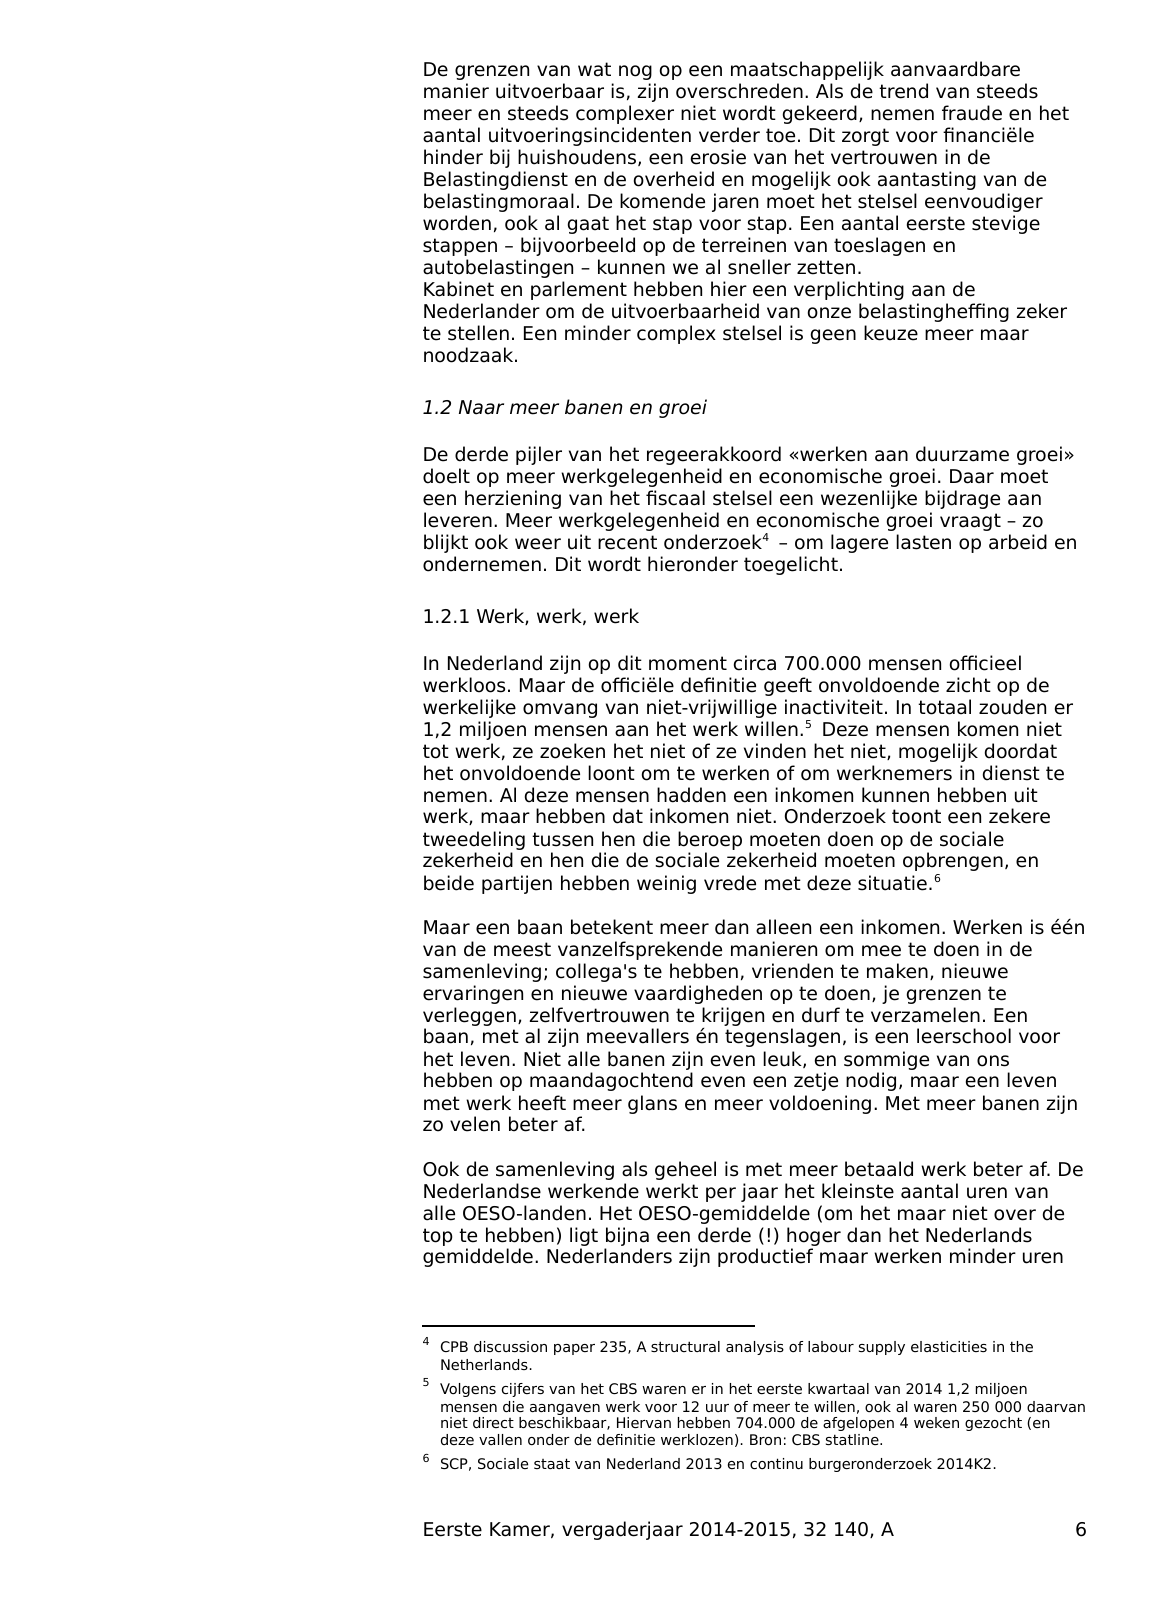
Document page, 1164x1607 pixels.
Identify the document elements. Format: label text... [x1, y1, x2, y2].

text De derde pijler van het regeerakkoord «werken aan duurzame groei» doelt op meer werkgelegenheid en economische groei. Daar moet een herziening van het fiscaal stelsel een wezenlijke bijdrage aan leveren. Meer werkgelegenheid en economische groei vraagt – zo blijkt ook weer uit recent onderzoek – om lagere lasten op arbeid en ondernemen. Dit wordt hieronder toegelicht. [422, 444, 1087, 576]
text SCP, Sociale staat van Nederland 2013 en continu burgeronderzoek 2014K2. [422, 1452, 1087, 1474]
subtitle 1.2.1 Werk, werk, werk [422, 606, 1087, 628]
text Volgens cijfers van het CBS waren er in het eerste kwartaal van 2014 1,2 miljoen mensen die aangaven werk voor 12 uur of meer te willen, ook al waren 250 000 daarvan niet direct beschikbaar, Hiervan hebben 704.000 de afgelopen 4 weken gezocht (en deze vallen onder de definitie werklozen). Bron: CBS statline. [422, 1377, 1087, 1449]
text CPB discussion paper 235, A structural analysis of labour supply elasticities in the Netherlands. [422, 1335, 1087, 1374]
text Maar een baan betekent meer dan alleen een inkomen. Werken is één van de meest vanzelfsprekende manieren om mee te doen in de samenleving; collega's te hebben, vrienden te maken, nieuwe ervaringen en nieuwe vaardigheden op te doen, je grenzen te verleggen, zelfvertrouwen te krijgen en durf te verzamelen. Een baan, met al zijn meevallers én tegenslagen, is een leerschool voor het leven. Niet alle banen zijn even leuk, en sommige van ons hebben op maandagochtend even een zetje nodig, maar een leven met werk heeft meer glans en meer voldoening. Met meer banen zijn zo velen beter af. [422, 917, 1087, 1136]
text Ook de samenleving als geheel is met meer betaald werk beter af. De Nederlandse werkende werkt per jaar het kleinste aantal uren van alle OESO-landen. Het OESO-gemiddelde (om het maar niet over de top te hebben) ligt bijna een derde (!) hoger dan het Nederlands gemiddelde. Nederlanders zijn productief maar werken minder uren [422, 1158, 1087, 1268]
subtitle 1.2 Naar meer banen en groei [422, 397, 1087, 419]
text De grenzen van wat nog op een maatschappelijk aanvaardbare manier uitvoerbaar is, zijn overschreden. Als de trend van steeds meer en steeds complexer niet wordt gekeerd, nemen fraude en het aantal uitvoeringsincidenten verder toe. Dit zorgt voor financiële hinder bij huishoudens, een erosie van het vertrouwen in de Belastingdienst en de overheid en mogelijk ook aantasting van de belastingmoraal. De komende jaren moet het stelsel eenvoudiger worden, ook al gaat het stap voor stap. Een aantal eerste stevige stappen – bijvoorbeeld op de terreinen van toeslagen en autobelastingen – kunnen we al sneller zetten. [422, 59, 1087, 279]
text Kabinet en parlement hebben hier een verplichting aan de Nederlander om de uitvoerbaarheid van onze belastingheffing zeker te stellen. Een minder complex stelsel is geen keuze meer maar noodzaak. [422, 279, 1087, 367]
text In Nederland zijn op dit moment circa 700.000 mensen officieel werkloos. Maar de officiële definitie geeft onvoldoende zicht op de werkelijke omvang van niet-vrijwillige inactiviteit. In totaal zouden er 1,2 miljoen mensen aan het werk willen. Deze mensen komen niet tot werk, ze zoeken het niet of ze vinden het niet, mogelijk doordat het onvoldoende loont om te werken of om werknemers in dienst te nemen. Al deze mensen hadden een inkomen kunnen hebben uit werk, maar hebben dat inkomen niet. Onderzoek toont een zekere tweedeling tussen hen die beroep moeten doen op de sociale zekerheid en hen die de sociale zekerheid moeten opbrengen, en beide partijen hebben weinig vrede met deze situatie. [422, 653, 1087, 894]
